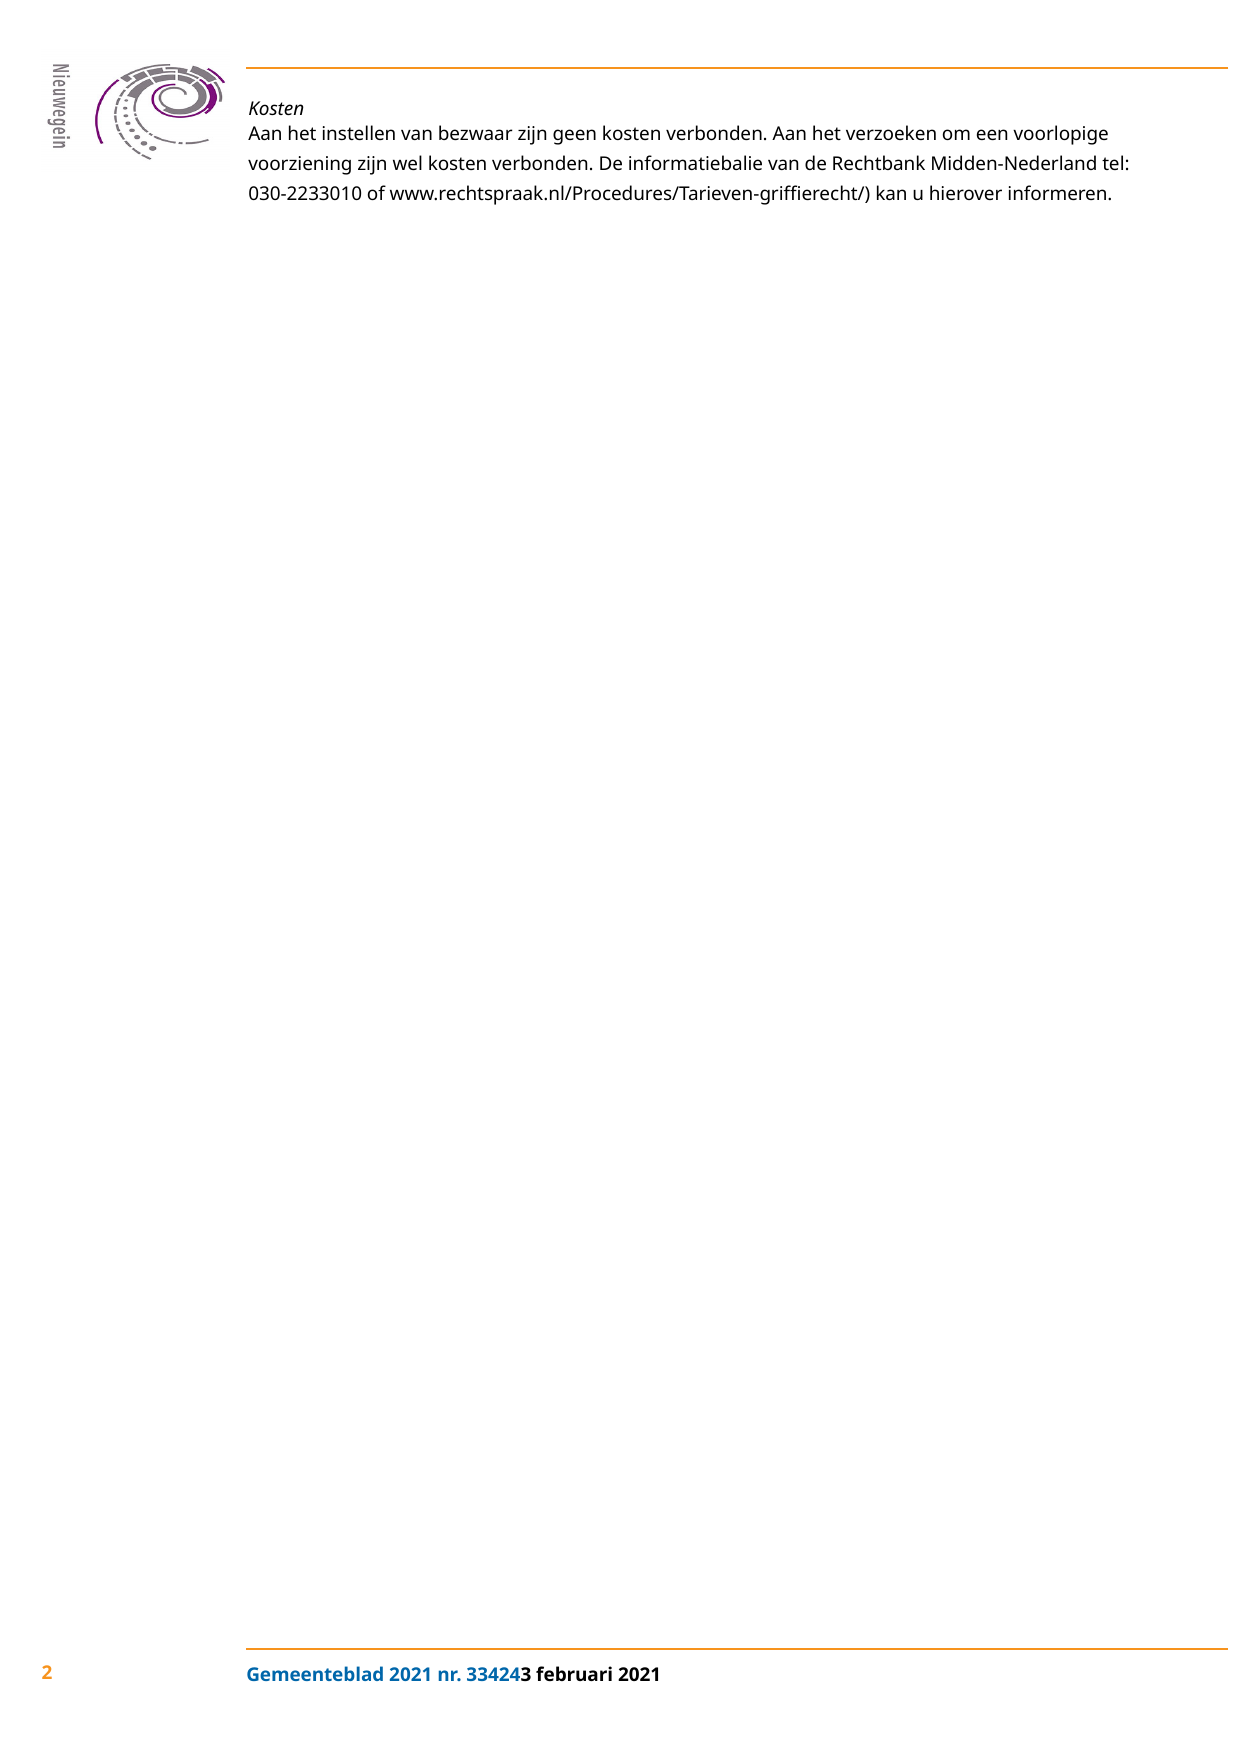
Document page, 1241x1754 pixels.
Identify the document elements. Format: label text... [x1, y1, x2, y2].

text Aan het instellen van bezwaar zijn geen kosten verbonden. Aan het verzoeken om een voorlopige voorziening zijn wel kosten verbonden. De informatiebalie van de Rechtbank Midden-Nederland tel: 030-2233010 of www.rechtspraak.nl/Procedures/Tarieven-griffierecht/) kan u hierover informeren. [248, 121, 1152, 205]
text Kosten [248, 95, 1152, 121]
picture [41, 47, 231, 172]
